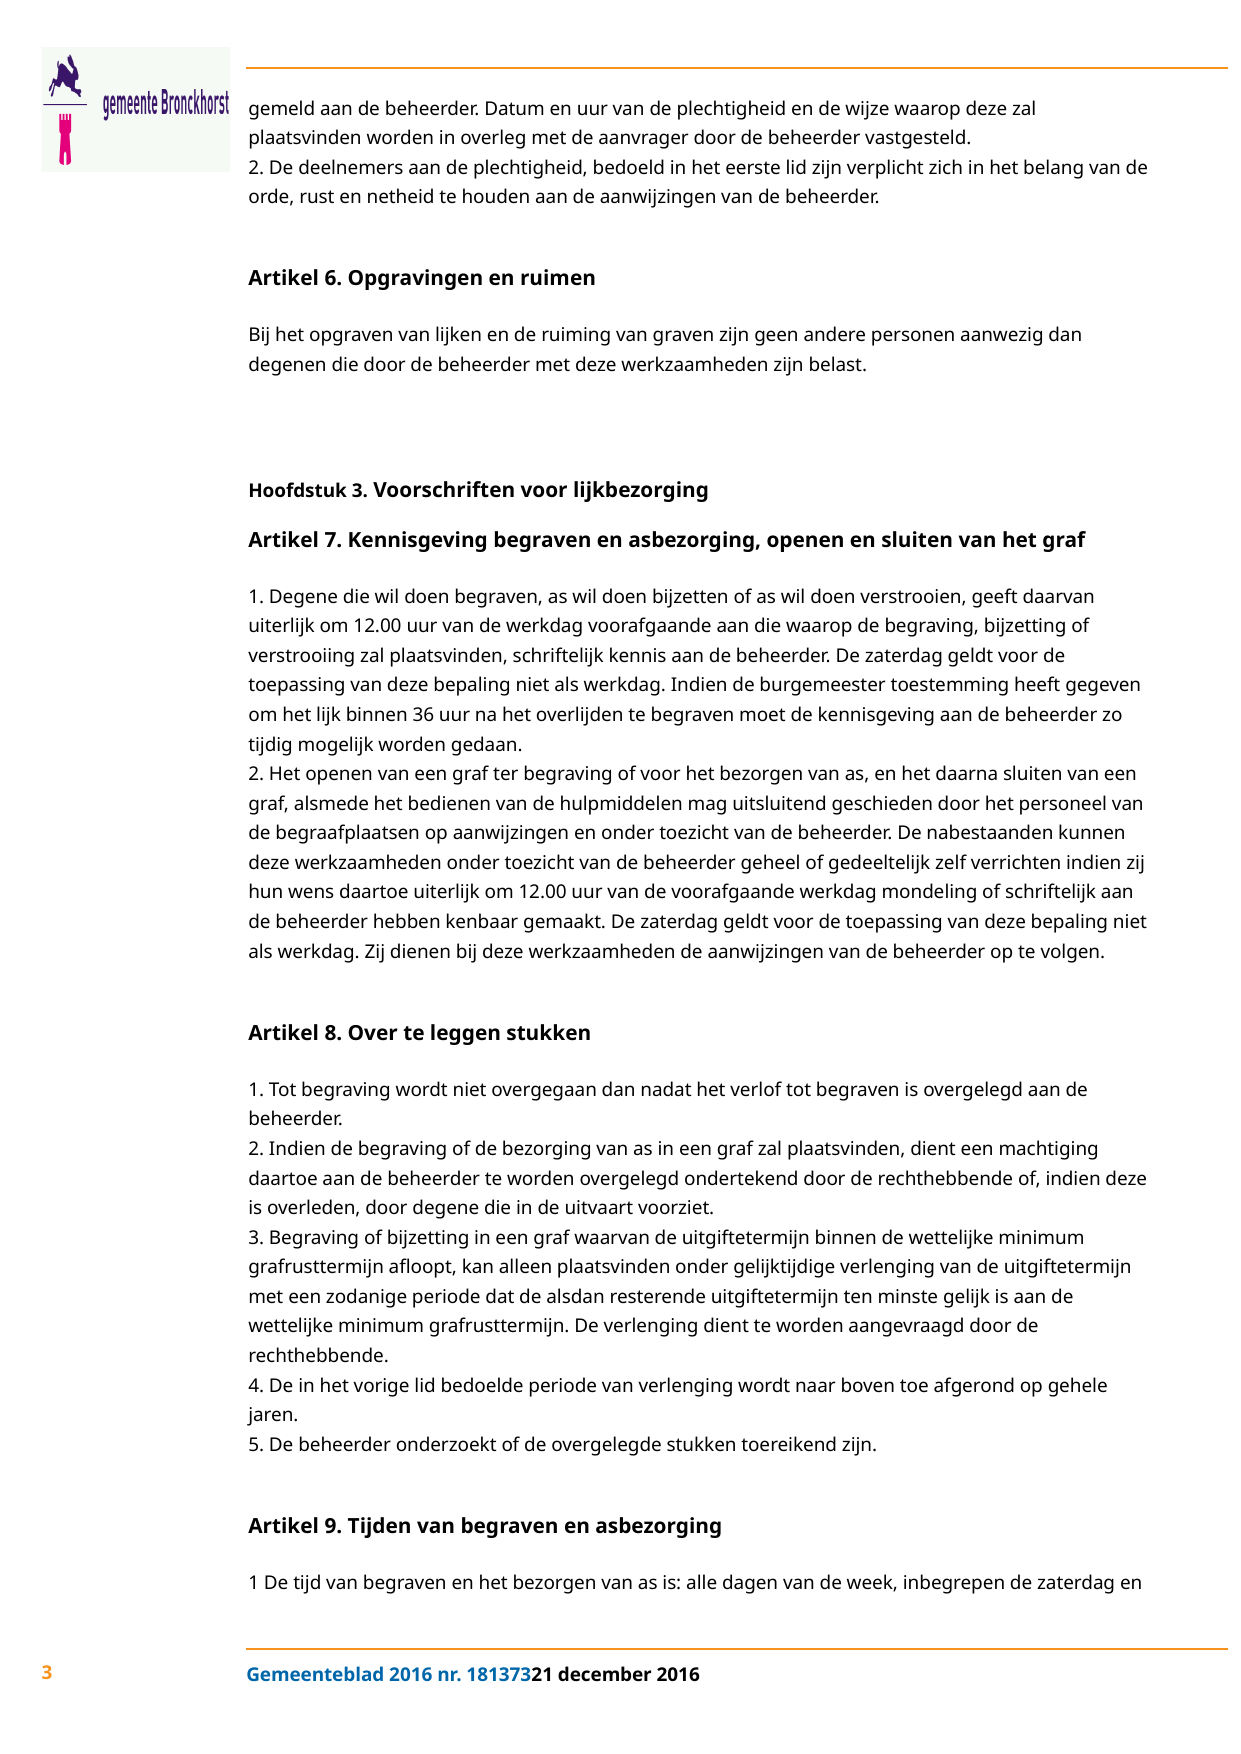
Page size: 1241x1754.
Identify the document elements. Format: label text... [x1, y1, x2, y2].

text Bij het opgraven van lijken en de ruiming van graven zijn geen andere personen aanwezig dan degenen die door de beheerder met deze werkzaamheden zijn belast. [248, 322, 1152, 377]
text 2. De deelnemers aan de plechtigheid, bedoeld in het eerste lid zijn verplicht zich in het belang van de orde, rust en netheid te houden aan de aanwijzingen van de beheerder. [248, 154, 1152, 209]
text 1. Tot begraving wordt niet overgegaan dan nadat het verlof tot begraven is overgelegd aan de beheerder. [248, 1076, 1152, 1131]
text 2. Het openen van een graf ter begraving of voor het bezorgen van as, en het daarna sluiten van een graf, alsmede het bedienen van de hulpmiddelen mag uitsluitend geschieden door het personeel van de begraafplaatsen op aanwijzingen en onder toezicht van de beheerder. De nabestaanden kunnen deze werkzaamheden onder toezicht van de beheerder geheel of gedeeltelijk zelf verrichten indien zij hun wens daartoe uiterlijk om 12.00 uur van de voorafgaande werkdag mondeling of schriftelijk aan de beheerder hebben kenbaar gemaakt. De zaterdag geldt voor de toepassing van deze bepaling niet als werkdag. Zij dienen bij deze werkzaamheden de aanwijzingen van de beheerder op te volgen. [248, 760, 1152, 964]
text 1. Degene die wil doen begraven, as wil doen bijzetten of as wil doen verstrooien, geeft daarvan uiterlijk om 12.00 uur van de werkdag voorafgaande aan die waarop de begraving, bijzetting of verstrooiing zal plaatsvinden, schriftelijk kennis aan de beheerder. De zaterdag geldt voor de toepassing van deze bepaling niet als werkdag. Indien de burgemeester toestemming heeft gegeven om het lijk binnen 36 uur na het overlijden te begraven moet de kennisgeving aan de beheerder zo tijdig mogelijk worden gedaan. [248, 583, 1152, 757]
picture [41, 47, 231, 172]
text 4. De in het vorige lid bedoelde periode van verlenging wordt naar boven toe afgerond op gehele jaren. [248, 1372, 1152, 1427]
text Artikel 9. Tijden van begraven en asbezorging [248, 1511, 1152, 1539]
text Artikel 8. Over te leggen stukken [248, 1018, 1152, 1046]
text 1 De tijd van begraven en het bezorgen van as is: alle dagen van de week, inbegrepen de zaterdag en [248, 1569, 1152, 1595]
text 3. Begraving of bijzetting in een graf waarvan de uitgiftetermijn binnen de wettelijke minimum grafrusttermijn afloopt, kan alleen plaatsvinden onder gelijktijdige verlenging van de uitgiftetermijn met een zodanige periode dat de alsdan resterende uitgiftetermijn ten minste gelijk is aan de wettelijke minimum grafrusttermijn. De verlenging dient te worden aangevraagd door de rechthebbende. [248, 1224, 1152, 1368]
text 2. Indien de begraving of de bezorging van as in een graf zal plaatsvinden, dient een machtiging daartoe aan de beheerder te worden overgelegd ondertekend door de rechthebbende of, indien deze is overleden, door degene die in de uitvaart voorziet. [248, 1135, 1152, 1220]
text Artikel 7. Kennisgeving begraven en asbezorging, openen en sluiten van het graf [248, 525, 1152, 553]
text 5. De beheerder onderzoekt of de overgelegde stukken toereikend zijn. [248, 1431, 1152, 1457]
text Artikel 6. Opgravingen en ruimen [248, 263, 1152, 292]
text gemeld aan de beheerder. Datum en uur van de plechtigheid en de wijze waarop deze zal plaatsvinden worden in overleg met de aanvrager door de beheerder vastgesteld. [248, 95, 1152, 150]
text Hoofdstuk 3. Voorschriften voor lijkbezorging [248, 476, 1152, 504]
